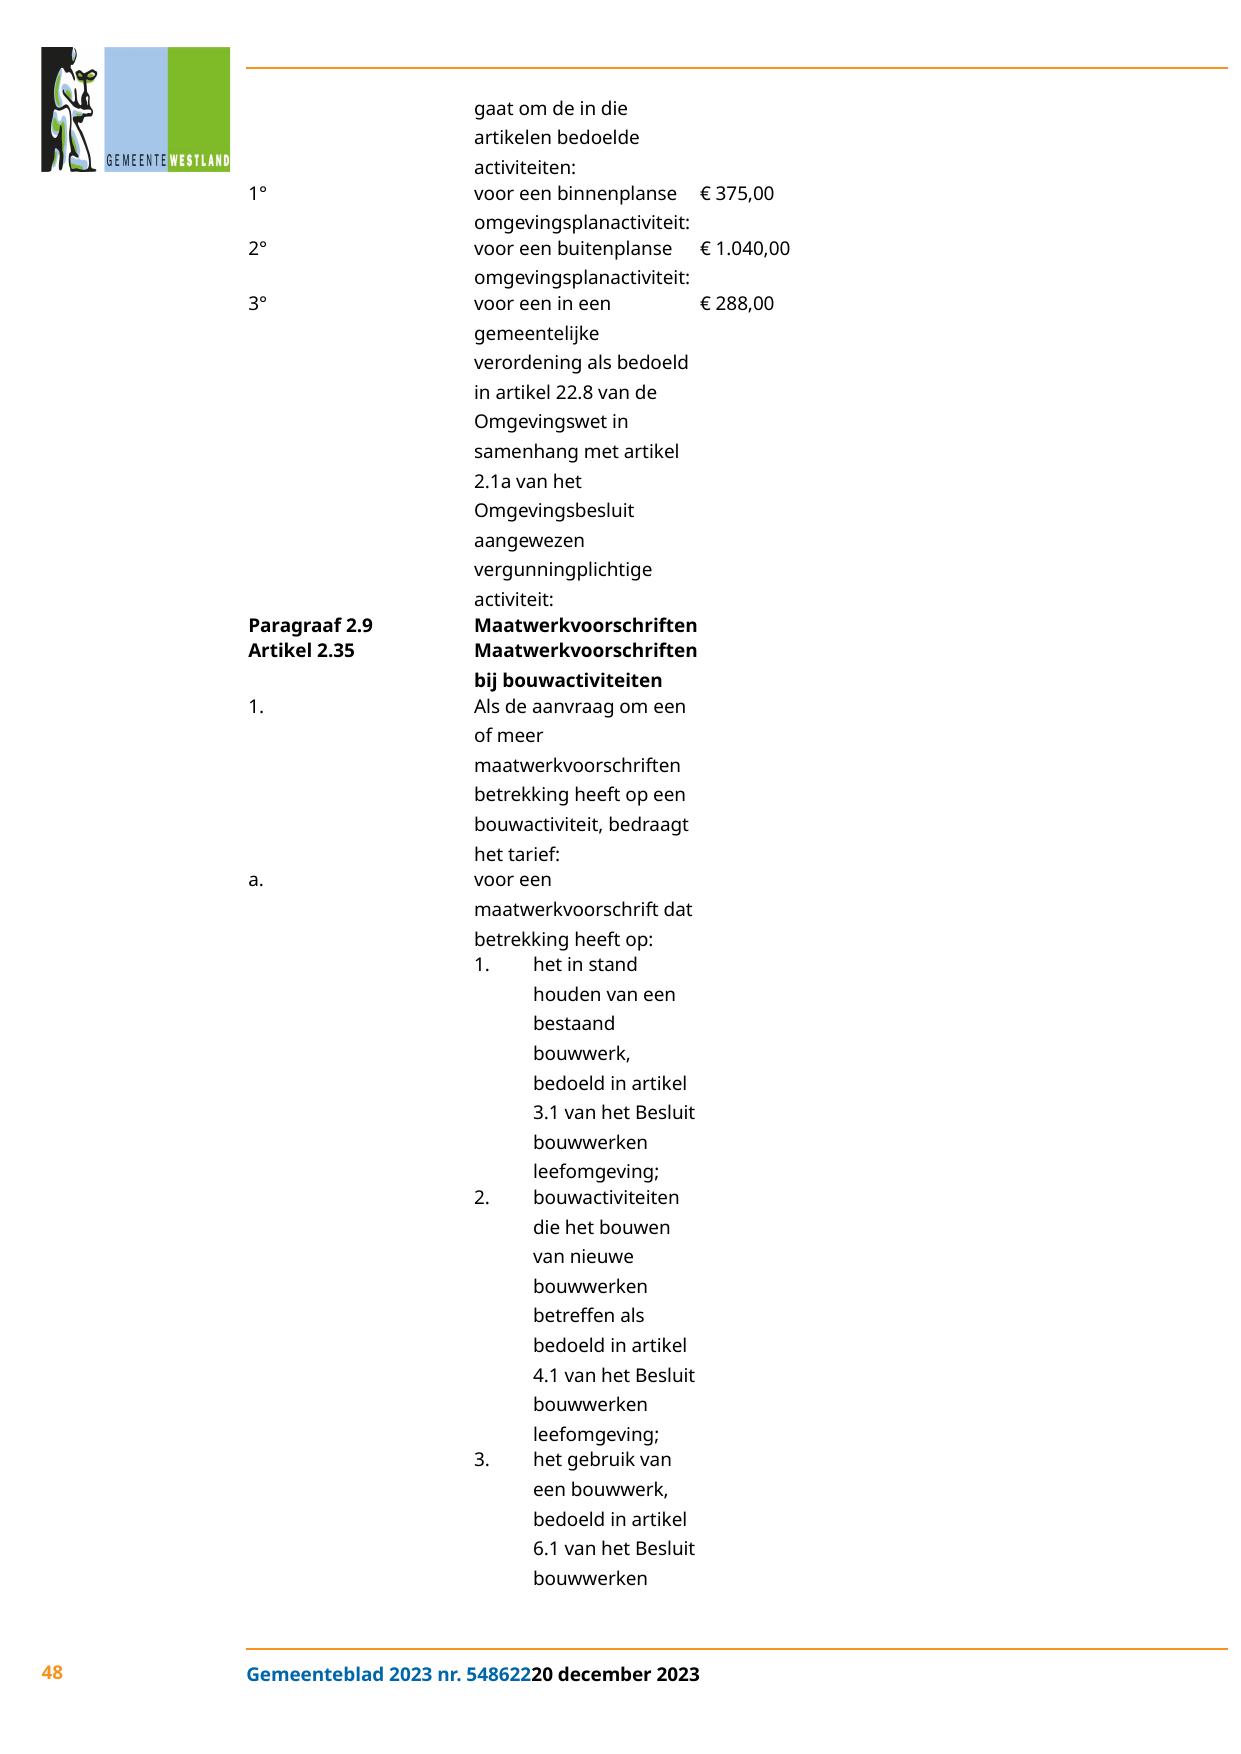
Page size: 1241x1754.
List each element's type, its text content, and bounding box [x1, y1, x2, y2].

table_cell Als de aanvraag om een of meer maatwerkvoorschriften betrekking heeft op een bouwactiviteit, bedraagt het tarief: [474, 693, 700, 867]
table_cell [700, 693, 926, 867]
table_cell voor een binnenplanse omgevingsplanactiviteit: [474, 180, 700, 235]
table_cell [700, 95, 926, 180]
table_cell gaat om de in die artikelen bedoelde activiteiten: [474, 95, 700, 180]
table_cell het gebruik van een bouwwerk, bedoeld in artikel 6.1 van het Besluit bouwwerken [474, 1447, 700, 1591]
table_cell € 1.040,00 [700, 235, 926, 290]
table_cell 1. [248, 693, 474, 867]
table_cell Maatwerkvoorschriften [474, 612, 700, 638]
table_cell bouwactiviteiten die het bouwen van nieuwe bouwwerken betreffen als bedoeld in artikel 4.1 van het Besluit bouwwerken leefomgeving; [474, 1184, 700, 1447]
table_cell [700, 638, 926, 693]
table_cell Maatwerkvoorschriften bij bouwactiviteiten [474, 638, 700, 693]
table_cell [700, 612, 926, 638]
table_cell 1° [248, 180, 474, 235]
table_cell [248, 95, 474, 180]
table_cell 3° [248, 290, 474, 612]
table_cell 2° [248, 235, 474, 290]
table_cell Artikel 2.35 [248, 638, 474, 693]
picture [41, 47, 231, 172]
table_cell € 375,00 [700, 180, 926, 235]
table_cell voor een in een gemeentelijke verordening als bedoeld in artikel 22.8 van de Omgevingswet in samenhang met artikel 2.1a van het Omgevingsbesluit aangewezen vergunningplichtige activiteit: [474, 290, 700, 612]
table_cell Paragraaf 2.9 [248, 612, 474, 638]
table_cell [700, 867, 926, 1591]
table_cell het in stand houden van een bestaand bouwwerk, bedoeld in artikel 3.1 van het Besluit bouwwerken leefomgeving; [474, 951, 700, 1184]
table_cell voor een buitenplanse omgevingsplanactiviteit: [474, 235, 700, 290]
table_cell € 288,00 [700, 290, 926, 612]
table_cell a. [248, 867, 474, 1591]
table_cell voor een maatwerkvoorschrift dat betrekking heeft op: [474, 867, 700, 951]
